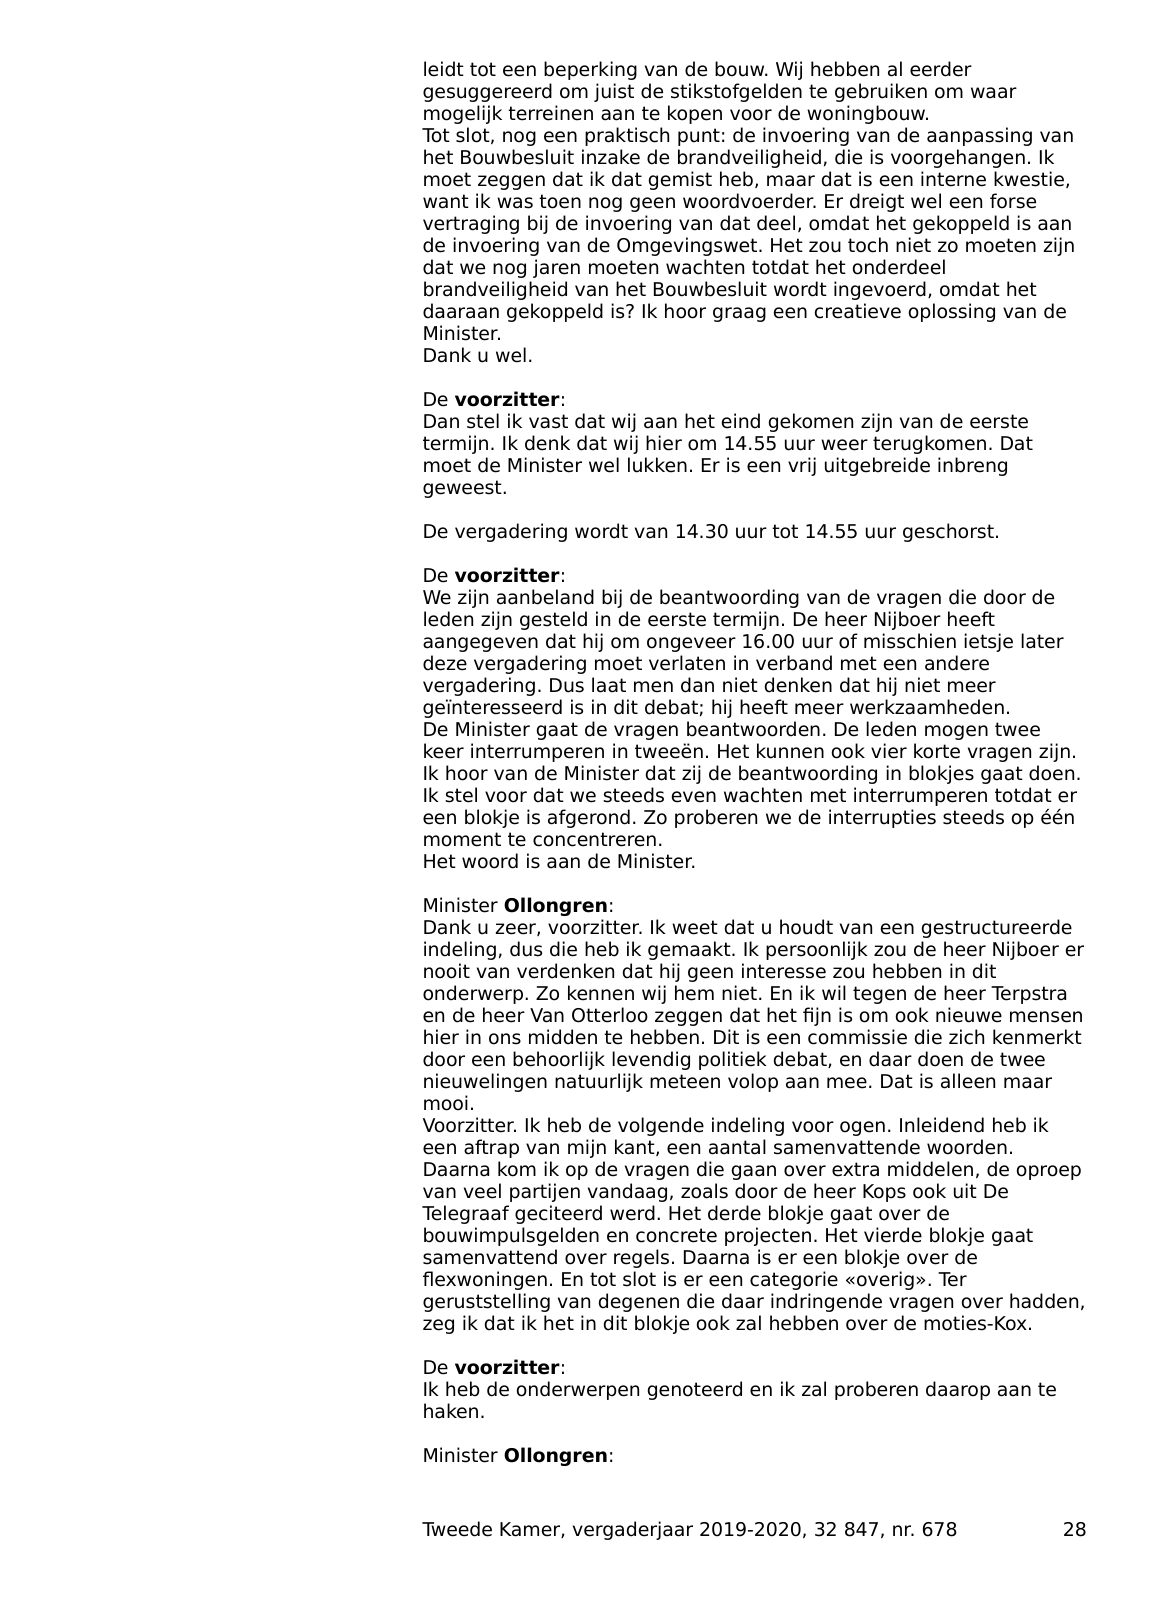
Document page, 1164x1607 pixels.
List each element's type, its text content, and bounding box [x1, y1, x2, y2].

text Dan stel ik vast dat wij aan het eind gekomen zijn van de eerste termijn. Ik denk dat wij hier om 14.55 uur weer terugkomen. Dat moet de Minister wel lukken. Er is een vrij uitgebreide inbreng geweest. [422, 411, 1087, 499]
text Minister Ollongren: [422, 1445, 1087, 1467]
text Ik heb de onderwerpen genoteerd en ik zal proberen daarop aan te haken. [422, 1379, 1087, 1423]
text Minister Ollongren: [422, 895, 1087, 917]
text De voorzitter: [422, 565, 1087, 587]
text Het woord is aan de Minister. [422, 851, 1087, 873]
text Voorzitter. Ik heb de volgende indeling voor ogen. Inleidend heb ik een aftrap van mijn kant, een aantal samenvattende woorden. Daarna kom ik op de vragen die gaan over extra middelen, de oproep van veel partijen vandaag, zoals door de heer Kops ook uit De Telegraaf geciteerd werd. Het derde blokje gaat over de bouwimpulsgelden en concrete projecten. Het vierde blokje gaat samenvattend over regels. Daarna is er een blokje over de flexwoningen. En tot slot is er een categorie «overig». Ter geruststelling van degenen die daar indringende vragen over hadden, zeg ik dat ik het in dit blokje ook zal hebben over de moties-Kox. [422, 1115, 1087, 1335]
text De voorzitter: [422, 1357, 1087, 1379]
text leidt tot een beperking van de bouw. Wij hebben al eerder gesuggereerd om juist de stikstofgelden te gebruiken om waar mogelijk terreinen aan te kopen voor de woningbouw. [422, 59, 1087, 125]
text Tot slot, nog een praktisch punt: de invoering van de aanpassing van het Bouwbesluit inzake de brandveiligheid, die is voorgehangen. Ik moet zeggen dat ik dat gemist heb, maar dat is een interne kwestie, want ik was toen nog geen woordvoerder. Er dreigt wel een forse vertraging bij de invoering van dat deel, omdat het gekoppeld is aan de invoering van de Omgevingswet. Het zou toch niet zo moeten zijn dat we nog jaren moeten wachten totdat het onderdeel brandveiligheid van het Bouwbesluit wordt ingevoerd, omdat het daaraan gekoppeld is? Ik hoor graag een creatieve oplossing van de Minister. [422, 125, 1087, 345]
text We zijn aanbeland bij de beantwoording van de vragen die door de leden zijn gesteld in de eerste termijn. De heer Nijboer heeft aangegeven dat hij om ongeveer 16.00 uur of misschien ietsje later deze vergadering moet verlaten in verband met een andere vergadering. Dus laat men dan niet denken dat hij niet meer geïnteresseerd is in dit debat; hij heeft meer werkzaamheden. [422, 587, 1087, 719]
text Dank u zeer, voorzitter. Ik weet dat u houdt van een gestructureerde indeling, dus die heb ik gemaakt. Ik persoonlijk zou de heer Nijboer er nooit van verdenken dat hij geen interesse zou hebben in dit onderwerp. Zo kennen wij hem niet. En ik wil tegen de heer Terpstra en de heer Van Otterloo zeggen dat het fijn is om ook nieuwe mensen hier in ons midden te hebben. Dit is een commissie die zich kenmerkt door een behoorlijk levendig politiek debat, en daar doen de twee nieuwelingen natuurlijk meteen volop aan mee. Dat is alleen maar mooi. [422, 917, 1087, 1115]
text Dank u wel. [422, 345, 1087, 367]
text De Minister gaat de vragen beantwoorden. De leden mogen twee keer interrumperen in tweeën. Het kunnen ook vier korte vragen zijn. Ik hoor van de Minister dat zij de beantwoording in blokjes gaat doen. Ik stel voor dat we steeds even wachten met interrumperen totdat er een blokje is afgerond. Zo proberen we de interrupties steeds op één moment te concentreren. [422, 719, 1087, 851]
text De vergadering wordt van 14.30 uur tot 14.55 uur geschorst. [422, 521, 1087, 543]
text De voorzitter: [422, 389, 1087, 411]
